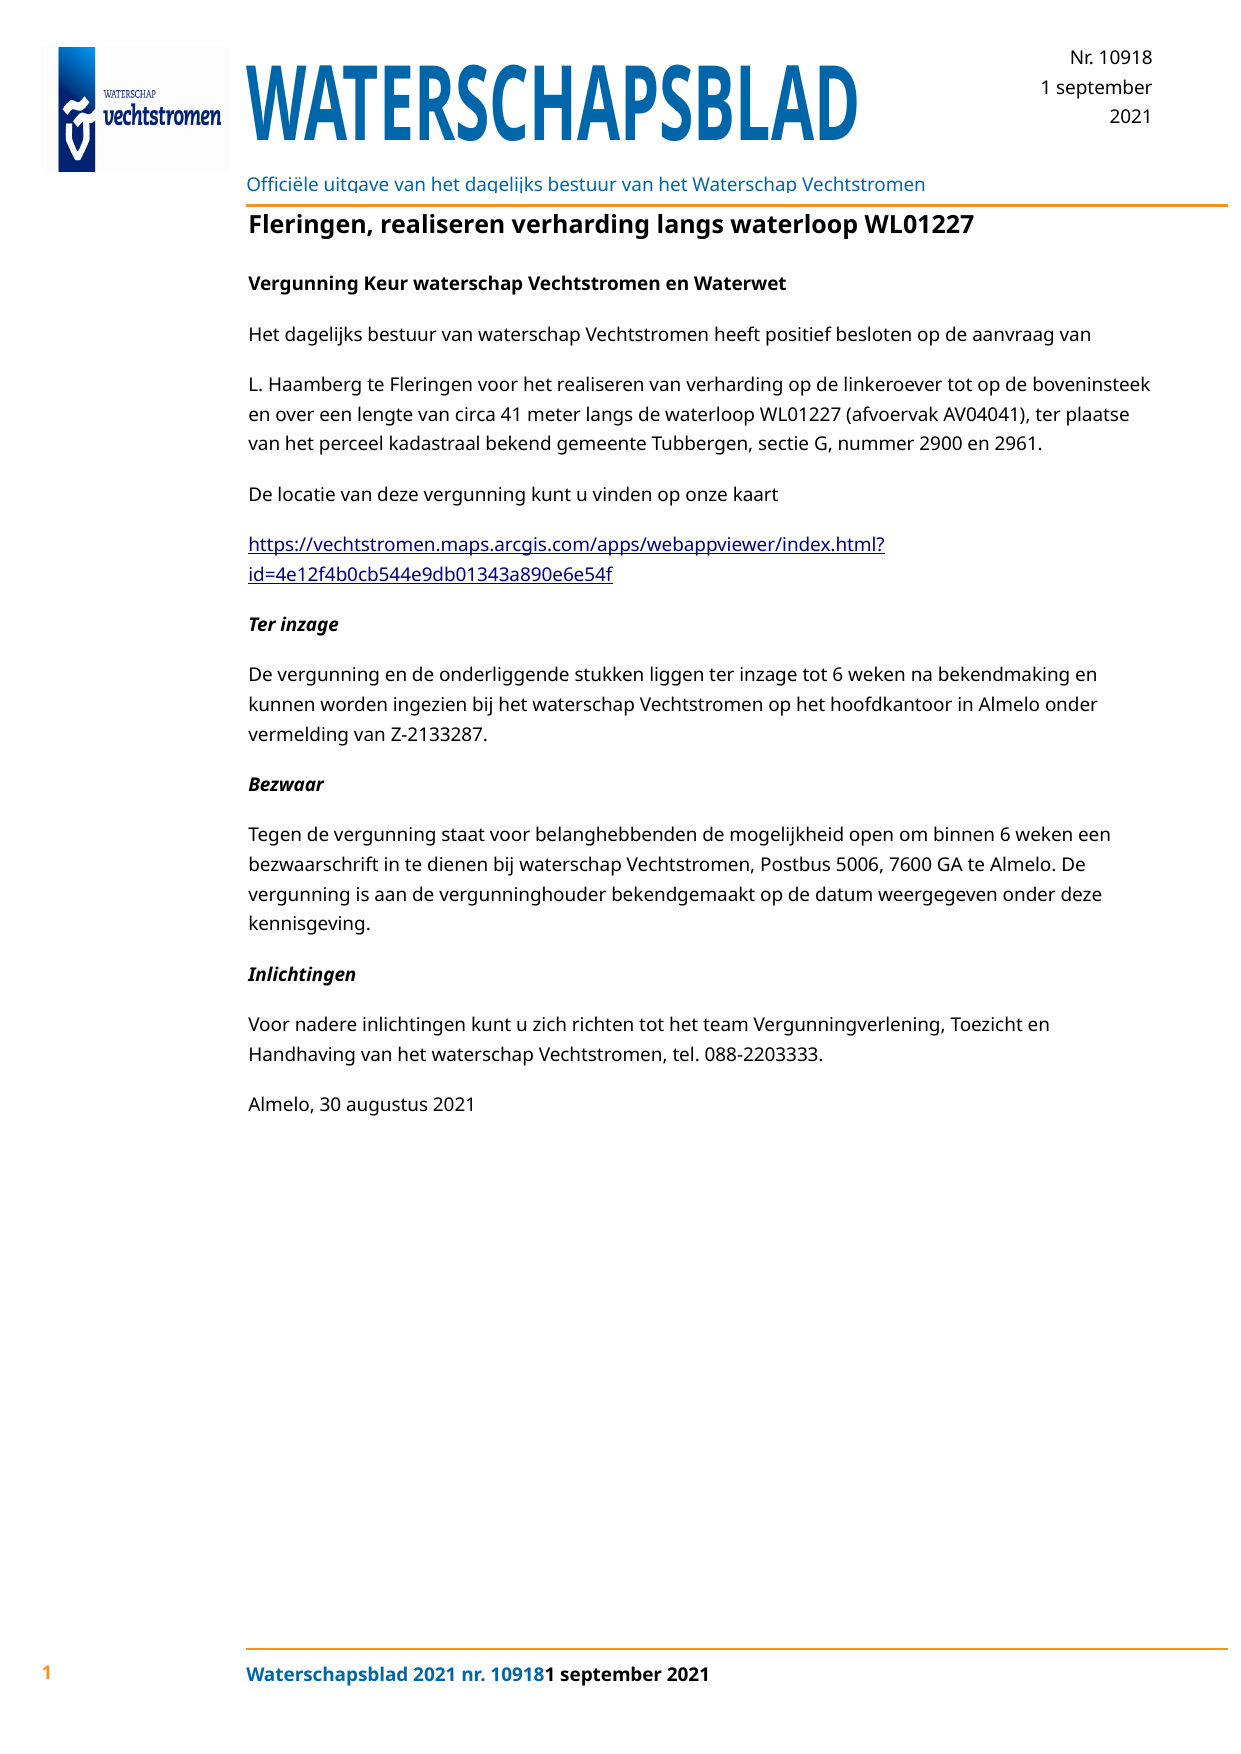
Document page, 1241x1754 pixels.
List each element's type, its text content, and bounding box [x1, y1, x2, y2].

text Het dagelijks bestuur van waterschap Vechtstromen heeft positief besloten op de aanvraag van [248, 321, 1152, 346]
text Voor nadere inlichtingen kunt u zich richten tot het team Vergunningverlening, Toezicht en Handhaving van het waterschap Vechtstromen, tel. 088-2203333. [248, 1011, 1152, 1066]
text Inlichtingen [248, 961, 1152, 986]
text Vergunning Keur waterschap Vechtstromen en Waterwet [248, 270, 1152, 296]
text Bezwaar [248, 771, 1152, 797]
text Tegen de vergunning staat voor belanghebbenden de mogelijkheid open om binnen 6 weken een bezwaarschrift in te dienen bij waterschap Vechtstromen, Postbus 5006, 7600 GA te Almelo. De vergunning is aan de vergunninghouder bekendgemaakt op de datum weergegeven onder deze kennisgeving. [248, 822, 1152, 936]
picture [41, 47, 231, 172]
text https://vechtstromen.maps.arcgis.com/apps/webappviewer/index.html?id=4e12f4b0cb544e9db01343a890e6e54f [248, 531, 1152, 586]
text Ter inzage [248, 611, 1152, 637]
text De vergunning en de onderliggende stukken liggen ter inzage tot 6 weken na bekendmaking en kunnen worden ingezien bij het waterschap Vechtstromen op het hoofdkantoor in Almelo onder vermelding van Z-2133287. [248, 662, 1152, 746]
text L. Haamberg te Fleringen voor het realiseren van verharding op de linkeroever tot op de boveninsteek en over een lengte van circa 41 meter langs de waterloop WL01227 (afvoervak AV04041), ter plaatse van het perceel kadastraal bekend gemeente Tubbergen, sectie G, nummer 2900 en 2961. [248, 371, 1152, 456]
text De locatie van deze vergunning kunt u vinden op onze kaart [248, 481, 1152, 506]
text Almelo, 30 augustus 2021 [248, 1091, 1152, 1117]
text Fleringen, realiseren verharding langs waterloop WL01227 [248, 207, 1152, 241]
